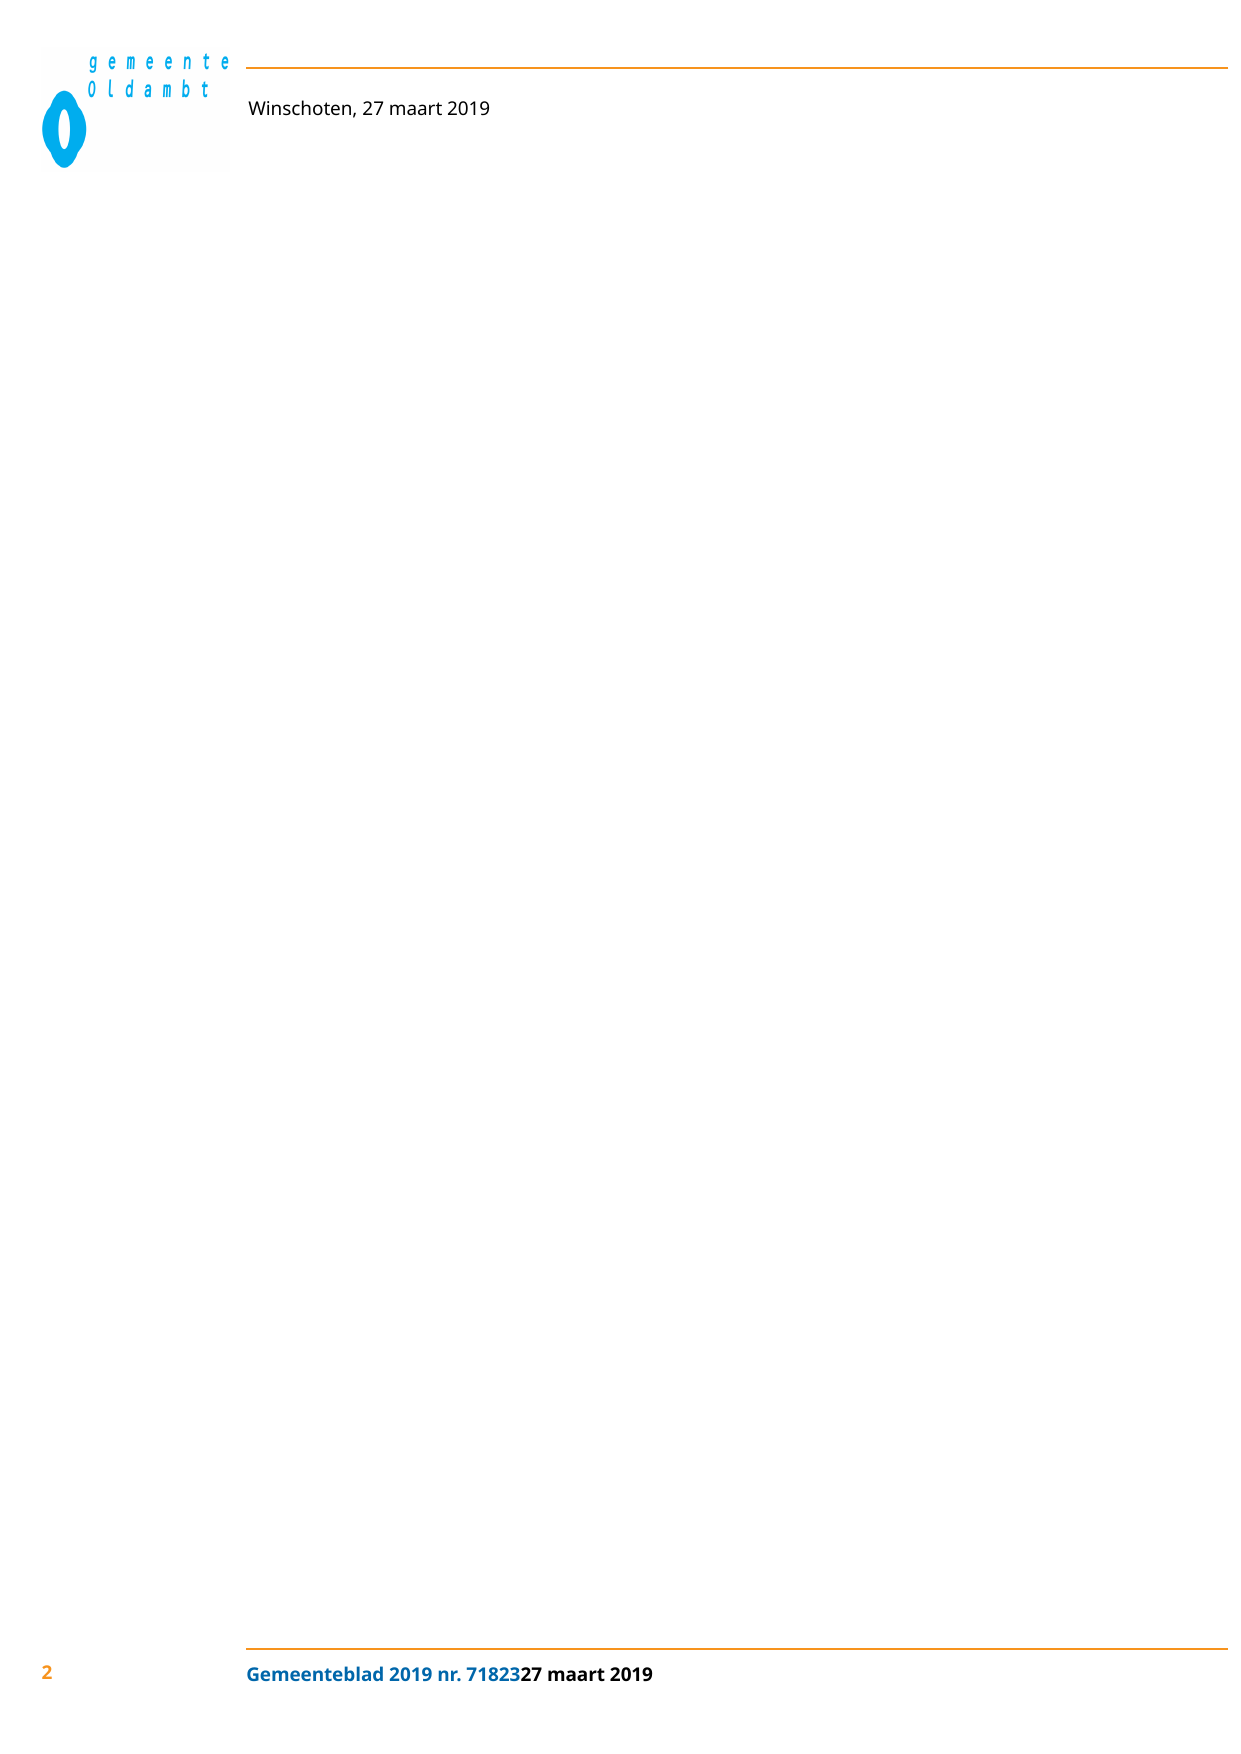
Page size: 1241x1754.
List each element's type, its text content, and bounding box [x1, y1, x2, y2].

text Winschoten, 27 maart 2019 [248, 95, 1152, 121]
picture [41, 47, 231, 172]
